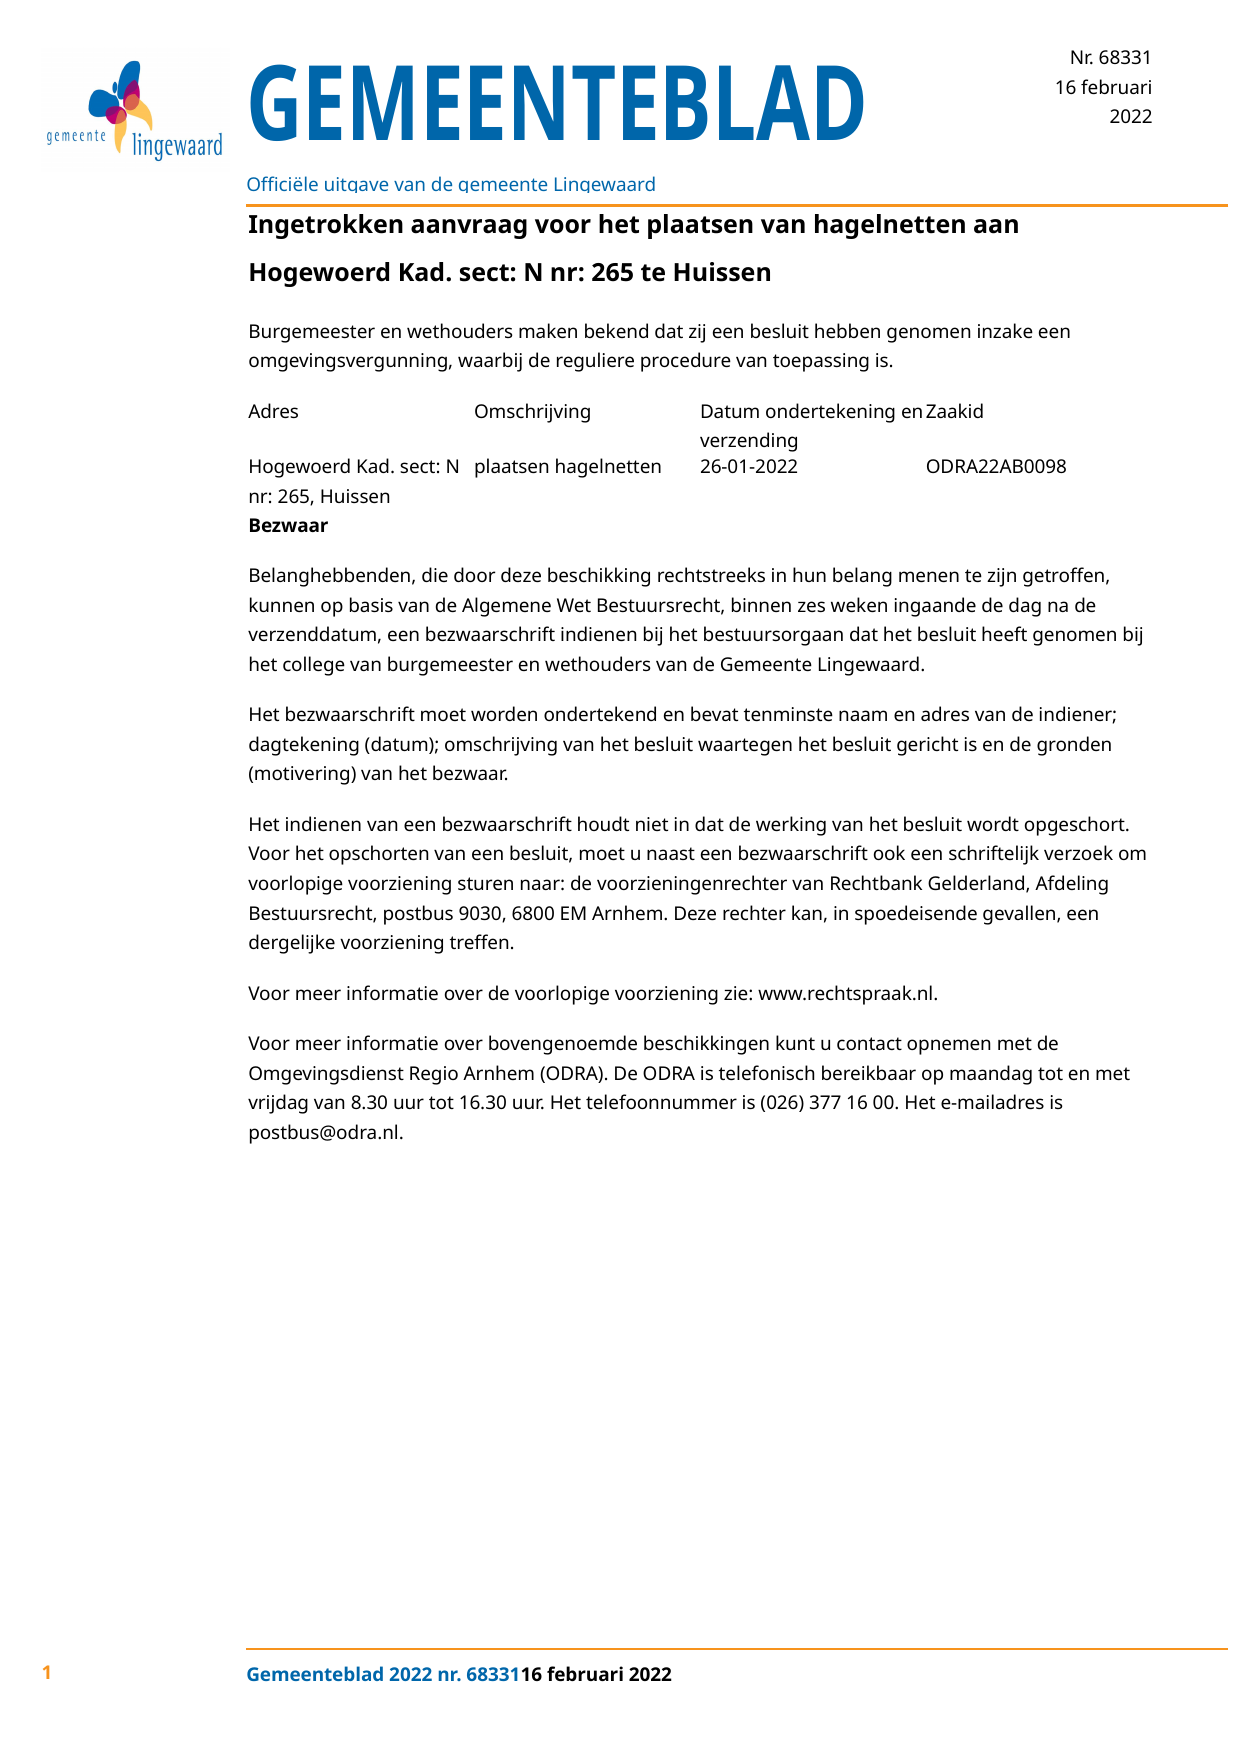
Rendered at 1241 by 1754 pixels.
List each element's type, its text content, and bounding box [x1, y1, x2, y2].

text Voor meer informatie over bovengenoemde beschikkingen kunt u contact opnemen met de Omgevingsdienst Regio Arnhem (ODRA). De ODRA is telefonisch bereikbaar op maandag tot en met vrijdag van 8.30 uur tot 16.30 uur. Het telefoonnummer is (026) 377 16 00. Het e-mailadres is postbus@odra.nl. [248, 1030, 1152, 1145]
text Het indienen van een bezwaarschrift houdt niet in dat de werking van het besluit wordt opgeschort. Voor het opschorten van een besluit, moet u naast een bezwaarschrift ook een schriftelijk verzoek om voorlopige voorziening sturen naar: de voorzieningenrechter van Rechtbank Gelderland, Afdeling Bestuursrecht, postbus 9030, 6800 EM Arnhem. Deze rechter kan, in spoedeisende gevallen, een dergelijke voorziening treffen. [248, 811, 1152, 955]
text Ingetrokken aanvraag voor het plaatsen van hagelnetten aan Hogewoerd Kad. sect: N nr: 265 te Huissen [248, 207, 1152, 288]
table_header Zaakid [926, 398, 1152, 453]
table_cell plaatsen hagelnetten [474, 453, 700, 509]
table_header Datum ondertekening en verzending [700, 398, 926, 453]
table_header Omschrijving [474, 398, 700, 453]
text Burgemeester en wethouders maken bekend dat zij een besluit hebben genomen inzake een omgevingsvergunning, waarbij de reguliere procedure van toepassing is. [248, 318, 1152, 373]
table_cell Hogewoerd Kad. sect: N nr: 265, Huissen [248, 453, 474, 509]
table_header Adres [248, 398, 474, 453]
text Bezwaar [248, 512, 1152, 538]
text Het bezwaarschrift moet worden ondertekend en bevat tenminste naam en adres van de indiener; dagtekening (datum); omschrijving van het besluit waartegen het besluit gericht is en de gronden (motivering) van het bezwaar. [248, 701, 1152, 786]
picture [41, 47, 231, 172]
table_cell ODRA22AB0098 [926, 453, 1152, 509]
table_cell 26-01-2022 [700, 453, 926, 509]
text Voor meer informatie over de voorlopige voorziening zie: www.rechtspraak.nl. [248, 980, 1152, 1006]
text Belanghebbenden, die door deze beschikking rechtstreeks in hun belang menen te zijn getroffen, kunnen op basis van de Algemene Wet Bestuursrecht, binnen zes weken ingaande de dag na de verzenddatum, een bezwaarschrift indienen bij het bestuursorgaan dat het besluit heeft genomen bij het college van burgemeester en wethouders van de Gemeente Lingewaard. [248, 562, 1152, 677]
